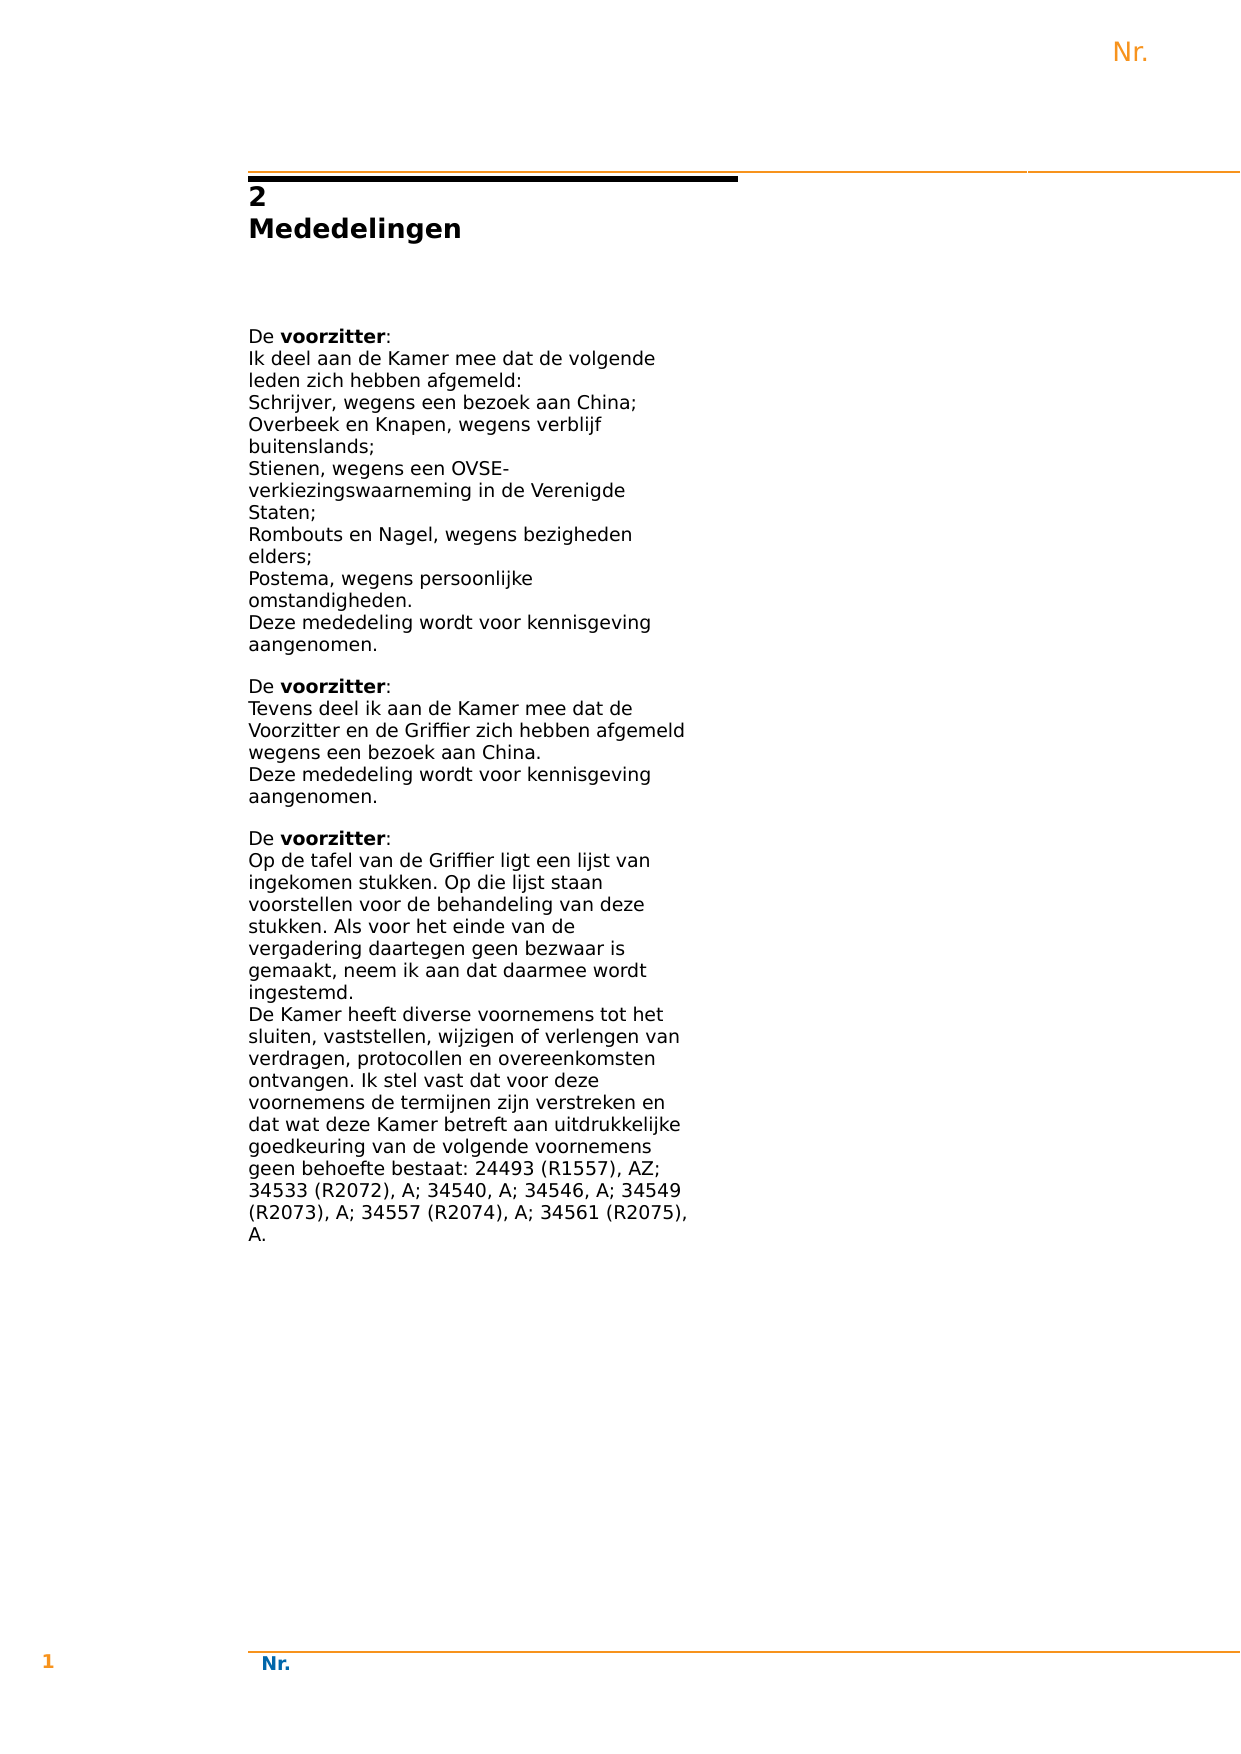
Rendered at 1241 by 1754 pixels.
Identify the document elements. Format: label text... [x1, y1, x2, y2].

text Deze mededeling wordt voor kennisgeving aangenomen. [248, 764, 691, 808]
text De Kamer heeft diverse voornemens tot het sluiten, vaststellen, wijzigen of verlengen van verdragen, protocollen en overeenkomsten ontvangen. Ik stel vast dat voor deze voornemens de termijnen zijn verstreken en dat wat deze Kamer betreft aan uitdrukkelijke goedkeuring van de volgende voornemens geen behoefte bestaat: 24493 (R1557), AZ; 34533 (R2072), A; 34540, A; 34546, A; 34549 (R2073), A; 34557 (R2074), A; 34561 (R2075), A. [248, 1004, 691, 1246]
text Overbeek en Knapen, wegens verblijf buitenslands; [248, 414, 691, 458]
text Stienen, wegens een OVSE-verkiezingswaarneming in de Verenigde Staten; [248, 458, 691, 524]
text Schrijver, wegens een bezoek aan China; [248, 392, 691, 414]
title 2 Mededelingen [248, 182, 691, 244]
text De voorzitter: [248, 326, 691, 348]
text Rombouts en Nagel, wegens bezigheden elders; [248, 524, 691, 568]
text Tevens deel ik aan de Kamer mee dat de Voorzitter en de Griffier zich hebben afgemeld wegens een bezoek aan China. [248, 698, 691, 764]
text Postema, wegens persoonlijke omstandigheden. [248, 568, 691, 612]
text Deze mededeling wordt voor kennisgeving aangenomen. [248, 612, 691, 656]
text De voorzitter: [248, 828, 691, 850]
text Ik deel aan de Kamer mee dat de volgende leden zich hebben afgemeld: [248, 348, 691, 392]
text De voorzitter: [248, 676, 691, 698]
text Op de tafel van de Griffier ligt een lijst van ingekomen stukken. Op die lijst staan voorstellen voor de behandeling van deze stukken. Als voor het einde van de vergadering daartegen geen bezwaar is gemaakt, neem ik aan dat daarmee wordt ingestemd. [248, 850, 691, 1004]
